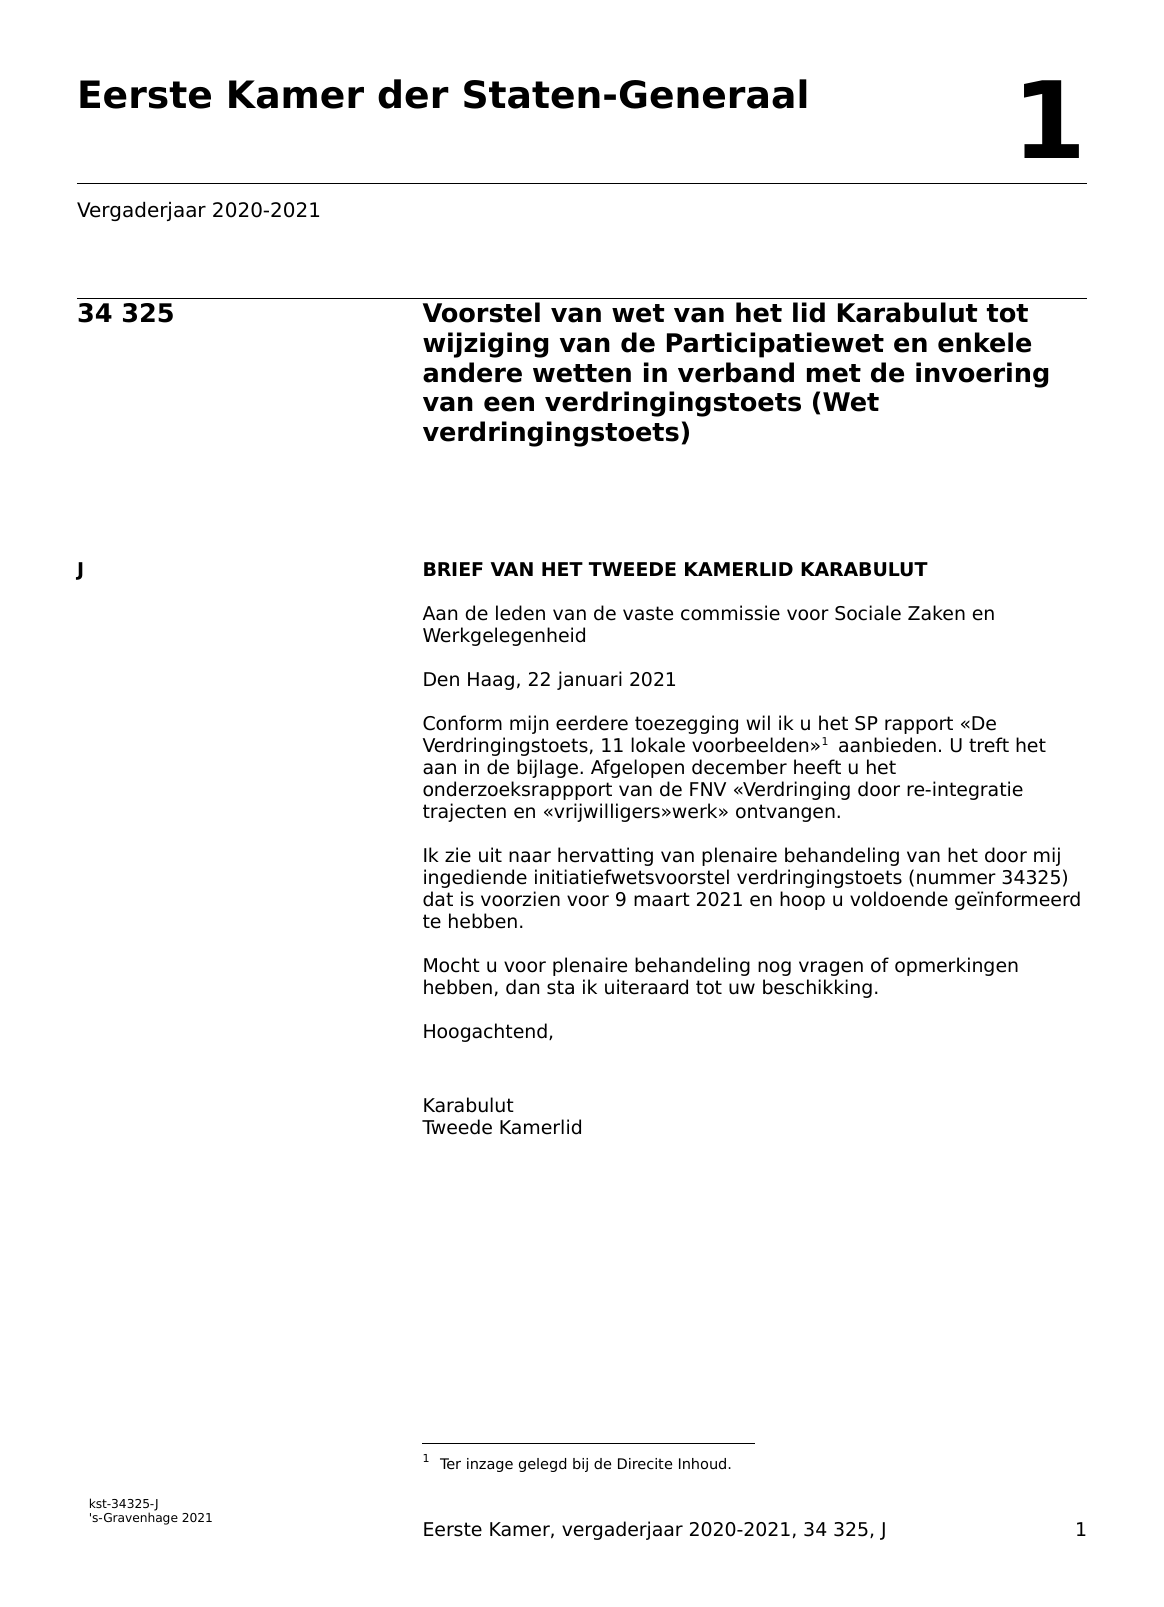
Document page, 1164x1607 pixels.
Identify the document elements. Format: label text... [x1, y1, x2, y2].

text Aan de leden van de vaste commissie voor Sociale Zaken en Werkgelegenheid [422, 603, 1087, 647]
text kst-34325-J [88, 1497, 323, 1511]
text 's-Gravenhage 2021 [88, 1511, 323, 1525]
text Karabulut Tweede Kamerlid [422, 1073, 1087, 1139]
text Den Haag, 22 januari 2021 [422, 669, 1087, 691]
table_header Eerste Kamer der Staten-Generaal [77, 59, 886, 183]
subtitle J BRIEF VAN HET TWEEDE KAMERLID KARABULUT [77, 558, 1087, 580]
text Ter inzage gelegd bij de Direcite Inhoud. [422, 1452, 1087, 1474]
text Hoogachtend, [422, 1021, 1087, 1043]
table_header 1 [886, 59, 1087, 183]
subtitle 34 325 Voorstel van wet van het lid Karabulut tot wijziging van de Participatiewet en enkele andere wetten in verband met de invoering van een verdringingstoets (Wet verdringingstoets) [77, 299, 1087, 447]
text Ik zie uit naar hervatting van plenaire behandeling van het door mij ingediende initiatiefwetsvoorstel verdringingstoets (nummer 34325) dat is voorzien voor 9 maart 2021 en hoop u voldoende geïnformeerd te hebben. [422, 845, 1087, 933]
table_cell Vergaderjaar 2020-2021 [77, 184, 1087, 298]
text Conform mijn eerdere toezegging wil ik u het SP rapport «De Verdringingstoets, 11 lokale voorbeelden» aanbieden. U treft het aan in de bijlage. Afgelopen december heeft u het onderzoeksrappport van de FNV «Verdringing door re-integratie trajecten en «vrijwilligers»werk» ontvangen. [422, 713, 1087, 823]
text Mocht u voor plenaire behandeling nog vragen of opmerkingen hebben, dan sta ik uiteraard tot uw beschikking. [422, 955, 1087, 999]
